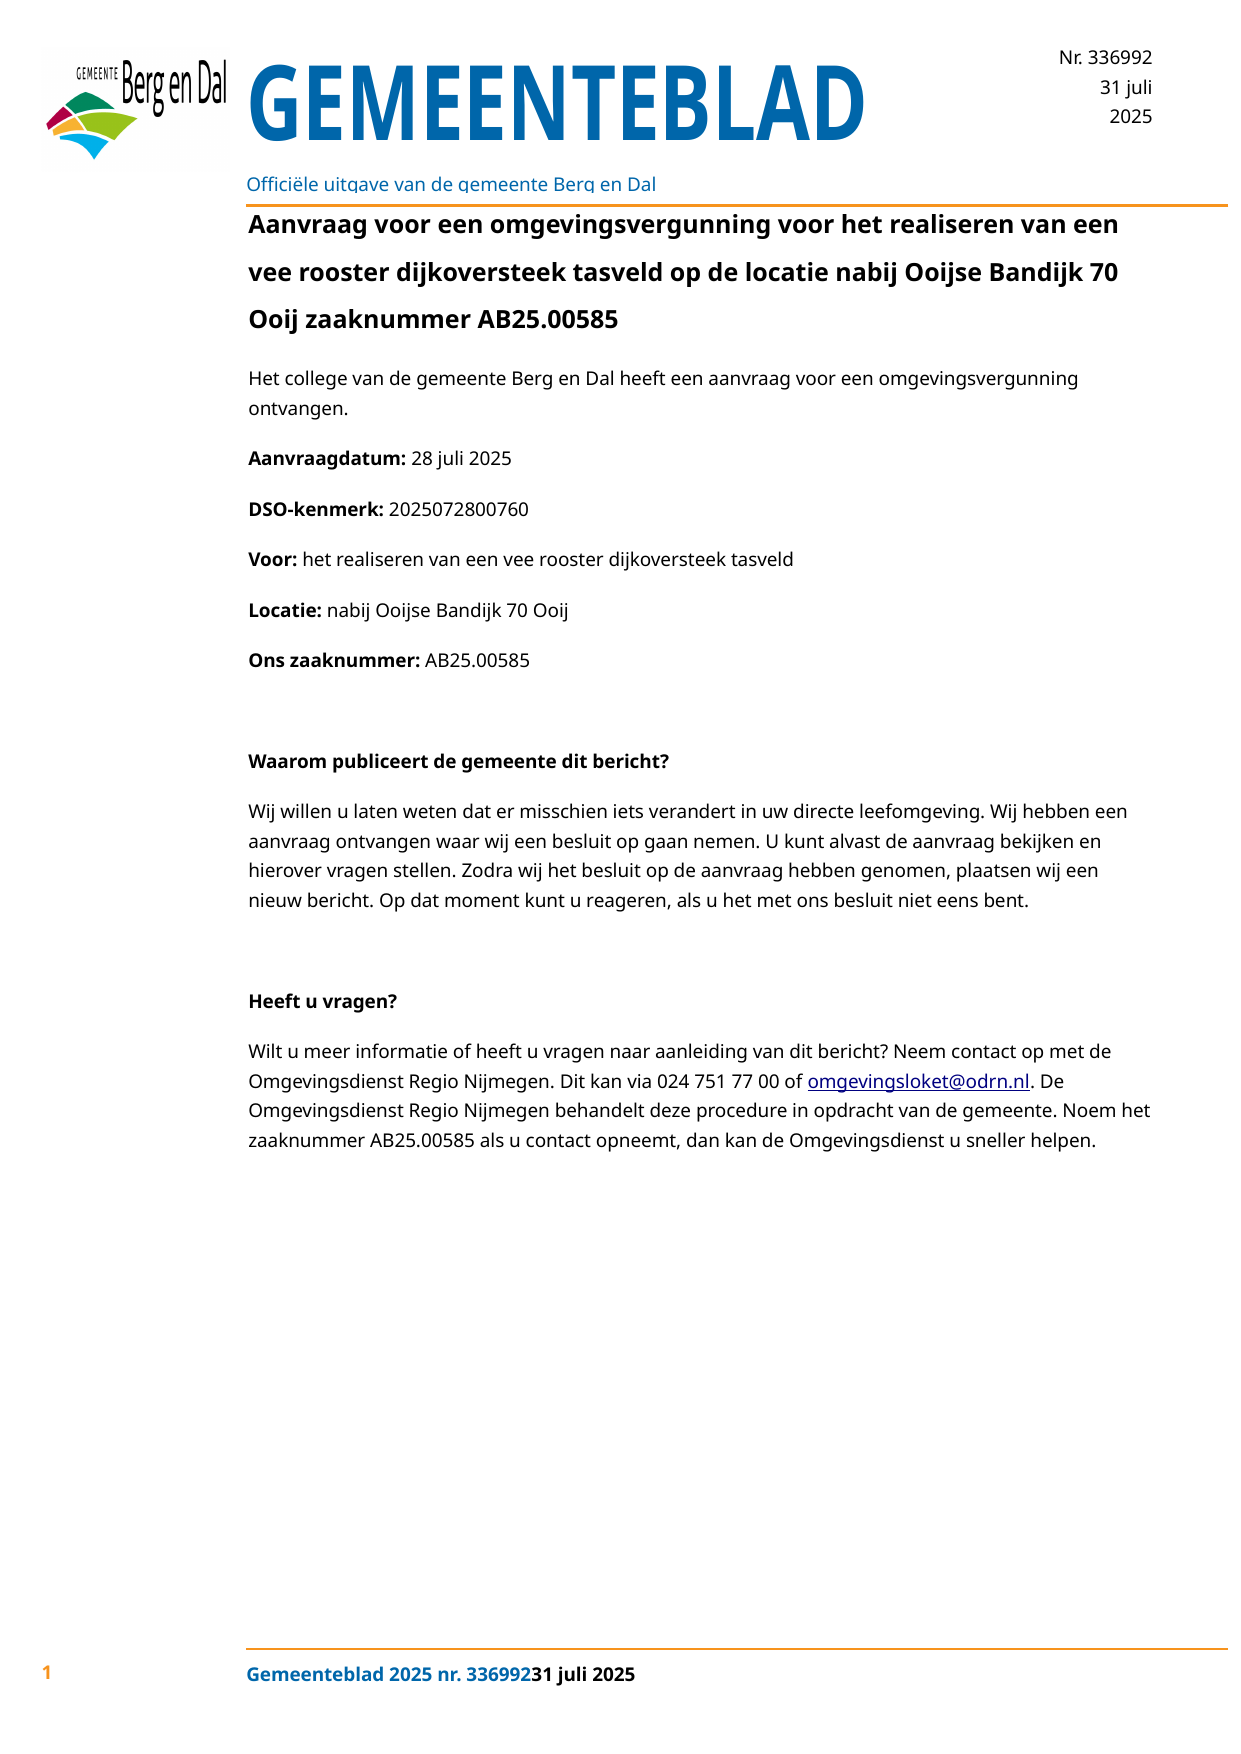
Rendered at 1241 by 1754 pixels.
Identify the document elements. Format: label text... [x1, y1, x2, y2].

text Locatie: nabij Ooijse Bandijk 70 Ooij [248, 597, 1152, 622]
text Wij willen u laten weten dat er misschien iets verandert in uw directe leefomgeving. Wij hebben een aanvraag ontvangen waar wij een besluit op gaan nemen. U kunt alvast de aanvraag bekijken en hierover vragen stellen. Zodra wij het besluit op de aanvraag hebben genomen, plaatsen wij een nieuw bericht. Op dat moment kunt u reageren, als u het met ons besluit niet eens bent. [248, 798, 1152, 913]
text Wilt u meer informatie of heeft u vragen naar aanleiding van dit bericht? Neem contact op met de Omgevingsdienst Regio Nijmegen. Dit kan via 024 751 77 00 of omgevingsloket@odrn.nl. De Omgevingsdienst Regio Nijmegen behandelt deze procedure in opdracht van de gemeente. Noem het zaaknummer AB25.00585 als u contact opneemt, dan kan de Omgevingsdienst u sneller helpen. [248, 1038, 1152, 1153]
text Aanvraagdatum: 28 juli 2025 [248, 446, 1152, 471]
text Ons zaaknummer: AB25.00585 [248, 647, 1152, 673]
text Voor: het realiseren van een vee rooster dijkoversteek tasveld [248, 546, 1152, 572]
text Waarom publiceert de gemeente dit bericht? [248, 748, 1152, 774]
text Het college van de gemeente Berg en Dal heeft een aanvraag voor een omgevingsvergunning ontvangen. [248, 366, 1152, 421]
text Aanvraag voor een omgevingsvergunning voor het realiseren van een vee rooster dijkoversteek tasveld op de locatie nabij Ooijse Bandijk 70 Ooij zaaknummer AB25.00585 [248, 207, 1152, 336]
text Heeft u vragen? [248, 988, 1152, 1014]
picture [41, 47, 231, 172]
text DSO-kenmerk: 2025072800760 [248, 496, 1152, 522]
